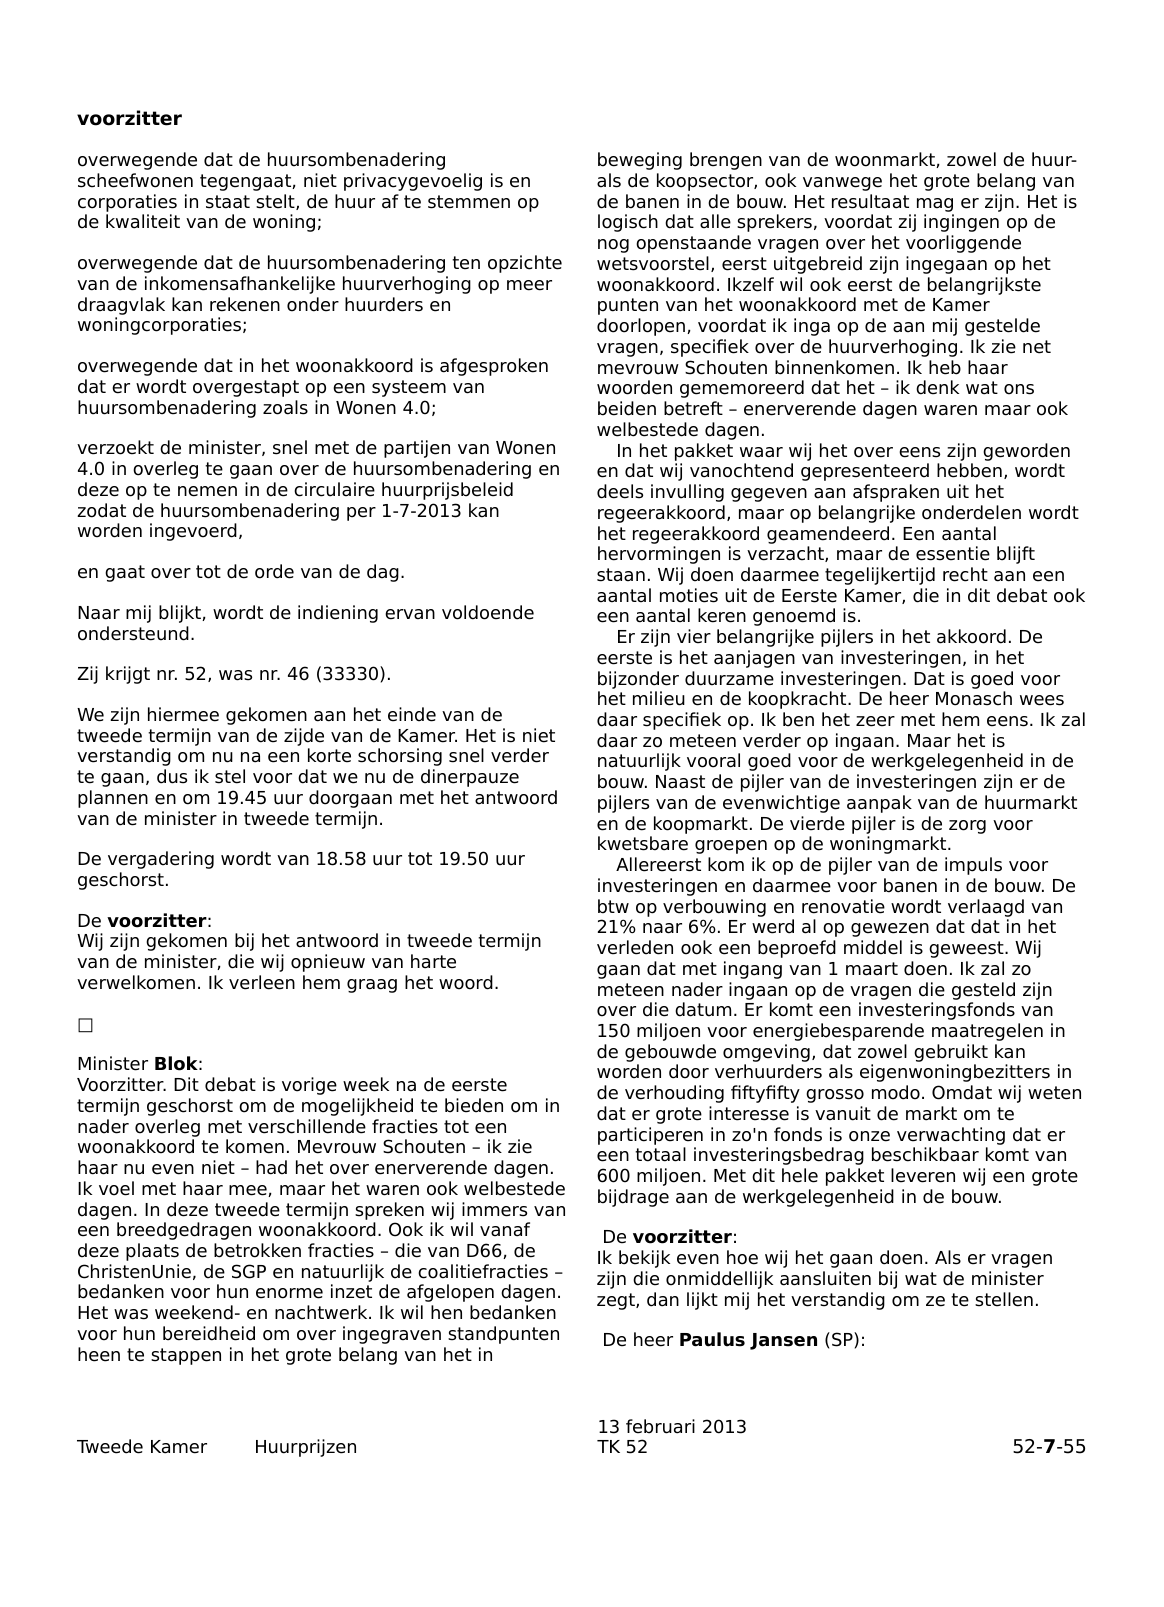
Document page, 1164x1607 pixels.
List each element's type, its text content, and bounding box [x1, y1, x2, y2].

text De voorzitter: [596, 1227, 1087, 1248]
text Allereerst kom ik op de pijler van de impuls voor investeringen en daarmee voor banen in de bouw. De btw op verbouwing en renovatie wordt verlaagd van 21% naar 6%. Er werd al op gewezen dat dat in het verleden ook een beproefd middel is geweest. Wij gaan dat met ingang van 1 maart doen. Ik zal zo meteen nader ingaan op de vragen die gesteld zijn over die datum. Er komt een investeringsfonds van 150 miljoen voor energiebesparende maatregelen in de gebouwde omgeving, dat zowel gebruikt kan worden door verhuurders als eigenwoningbezitters in de verhouding fiftyfifty grosso modo. Omdat wij weten dat er grote interesse is vanuit de markt om te participeren in zo'n fonds is onze verwachting dat er een totaal investeringsbedrag beschikbaar komt van 600 miljoen. Met dit hele pakket leveren wij een grote bijdrage aan de werkgelegenheid in de bouw. [596, 855, 1087, 1207]
text De vergadering wordt van 18.58 uur tot 19.50 uur geschorst. [77, 849, 567, 891]
text Naar mij blijkt, wordt de indiening ervan voldoende ondersteund. [77, 603, 567, 644]
text Wij zijn gekomen bij het antwoord in tweede termijn van de minister, die wij opnieuw van harte verwelkomen. Ik verleen hem graag het woord. [77, 931, 567, 993]
text In het pakket waar wij het over eens zijn geworden en dat wij vanochtend gepresenteerd hebben, wordt deels invulling gegeven aan afspraken uit het regeerakkoord, maar op belangrijke onderdelen wordt het regeerakkoord geamendeerd. Een aantal hervormingen is verzacht, maar de essentie blijft staan. Wij doen daarmee tegelijkertijd recht aan een aantal moties uit de Eerste Kamer, die in dit debat ook een aantal keren genoemd is. [596, 440, 1087, 627]
text Ik bekijk even hoe wij het gaan doen. Als er vragen zijn die onmiddellijk aansluiten bij wat de minister zegt, dan lijkt mij het verstandig om ze te stellen. [596, 1248, 1087, 1310]
text Minister Blok: [77, 1054, 567, 1075]
text overwegende dat in het woonakkoord is afgesproken dat er wordt overgestapt op een systeem van huursombenadering zoals in Wonen 4.0; [77, 356, 567, 418]
text Er zijn vier belangrijke pijlers in het akkoord. De eerste is het aanjagen van investeringen, in het bijzonder duurzame investeringen. Dat is goed voor het milieu en de koopkracht. De heer Monasch wees daar specifiek op. Ik ben het zeer met hem eens. Ik zal daar zo meteen verder op ingaan. Maar het is natuurlijk vooral goed voor de werkgelegenheid in de bouw. Naast de pijler van de investeringen zijn er de pijlers van de evenwichtige aanpak van de huurmarkt en de koopmarkt. De vierde pijler is de zorg voor kwetsbare groepen op de woningmarkt. [596, 627, 1087, 855]
text De heer Paulus Jansen (SP): [596, 1330, 1087, 1351]
text en gaat over tot de orde van de dag. [77, 562, 567, 583]
text De voorzitter: [77, 911, 567, 931]
text Zij krijgt nr. 52, was nr. 46 (33330). [77, 664, 567, 685]
text verzoekt de minister, snel met de partijen van Wonen 4.0 in overleg te gaan over de huursombenadering en deze op te nemen in de circulaire huurprijsbeleid zodat de huursombenadering per 1-7-2013 kan worden ingevoerd, [77, 438, 567, 542]
text Voorzitter. Dit debat is vorige week na de eerste termijn geschorst om de mogelijkheid te bieden om in nader overleg met verschillende fracties tot een woonakkoord te komen. Mevrouw Schouten – ik zie haar nu even niet – had het over enerverende dagen. Ik voel met haar mee, maar het waren ook welbestede dagen. In deze tweede termijn spreken wij immers van een breedgedragen woonakkoord. Ook ik wil vanaf deze plaats de betrokken fracties – die van D66, de ChristenUnie, de SGP en natuurlijk de coalitiefracties – bedanken voor hun enorme inzet de afgelopen dagen. Het was weekend- en nachtwerk. Ik wil hen bedanken voor hun bereidheid om over ingegraven standpunten heen te stappen in het grote belang van het in [77, 1075, 567, 1365]
text beweging brengen van de woonmarkt, zowel de huur- als de koopsector, ook vanwege het grote belang van de banen in de bouw. Het resultaat mag er zijn. Het is logisch dat alle sprekers, voordat zij ingingen op de nog openstaande vragen over het voorliggende wetsvoorstel, eerst uitgebreid zijn ingegaan op het woonakkoord. Ikzelf wil ook eerst de belangrijkste punten van het woonakkoord met de Kamer doorlopen, voordat ik inga op de aan mij gestelde vragen, specifiek over de huurverhoging. Ik zie net mevrouw Schouten binnenkomen. Ik heb haar woorden gememoreerd dat het – ik denk wat ons beiden betreft – enerverende dagen waren maar ook welbestede dagen. [596, 150, 1087, 440]
text We zijn hiermee gekomen aan het einde van de tweede termijn van de zijde van de Kamer. Het is niet verstandig om nu na een korte schorsing snel verder te gaan, dus ik stel voor dat we nu de dinerpauze plannen en om 19.45 uur doorgaan met het antwoord van de minister in tweede termijn. [77, 705, 567, 829]
text overwegende dat de huursombenadering ten opzichte van de inkomensafhankelijke huurverhoging op meer draagvlak kan rekenen onder huurders en woningcorporaties; [77, 253, 567, 336]
text □ [77, 1013, 567, 1034]
text overwegende dat de huursombenadering scheefwonen tegengaat, niet privacygevoelig is en corporaties in staat stelt, de huur af te stemmen op de kwaliteit van de woning; [77, 150, 567, 233]
